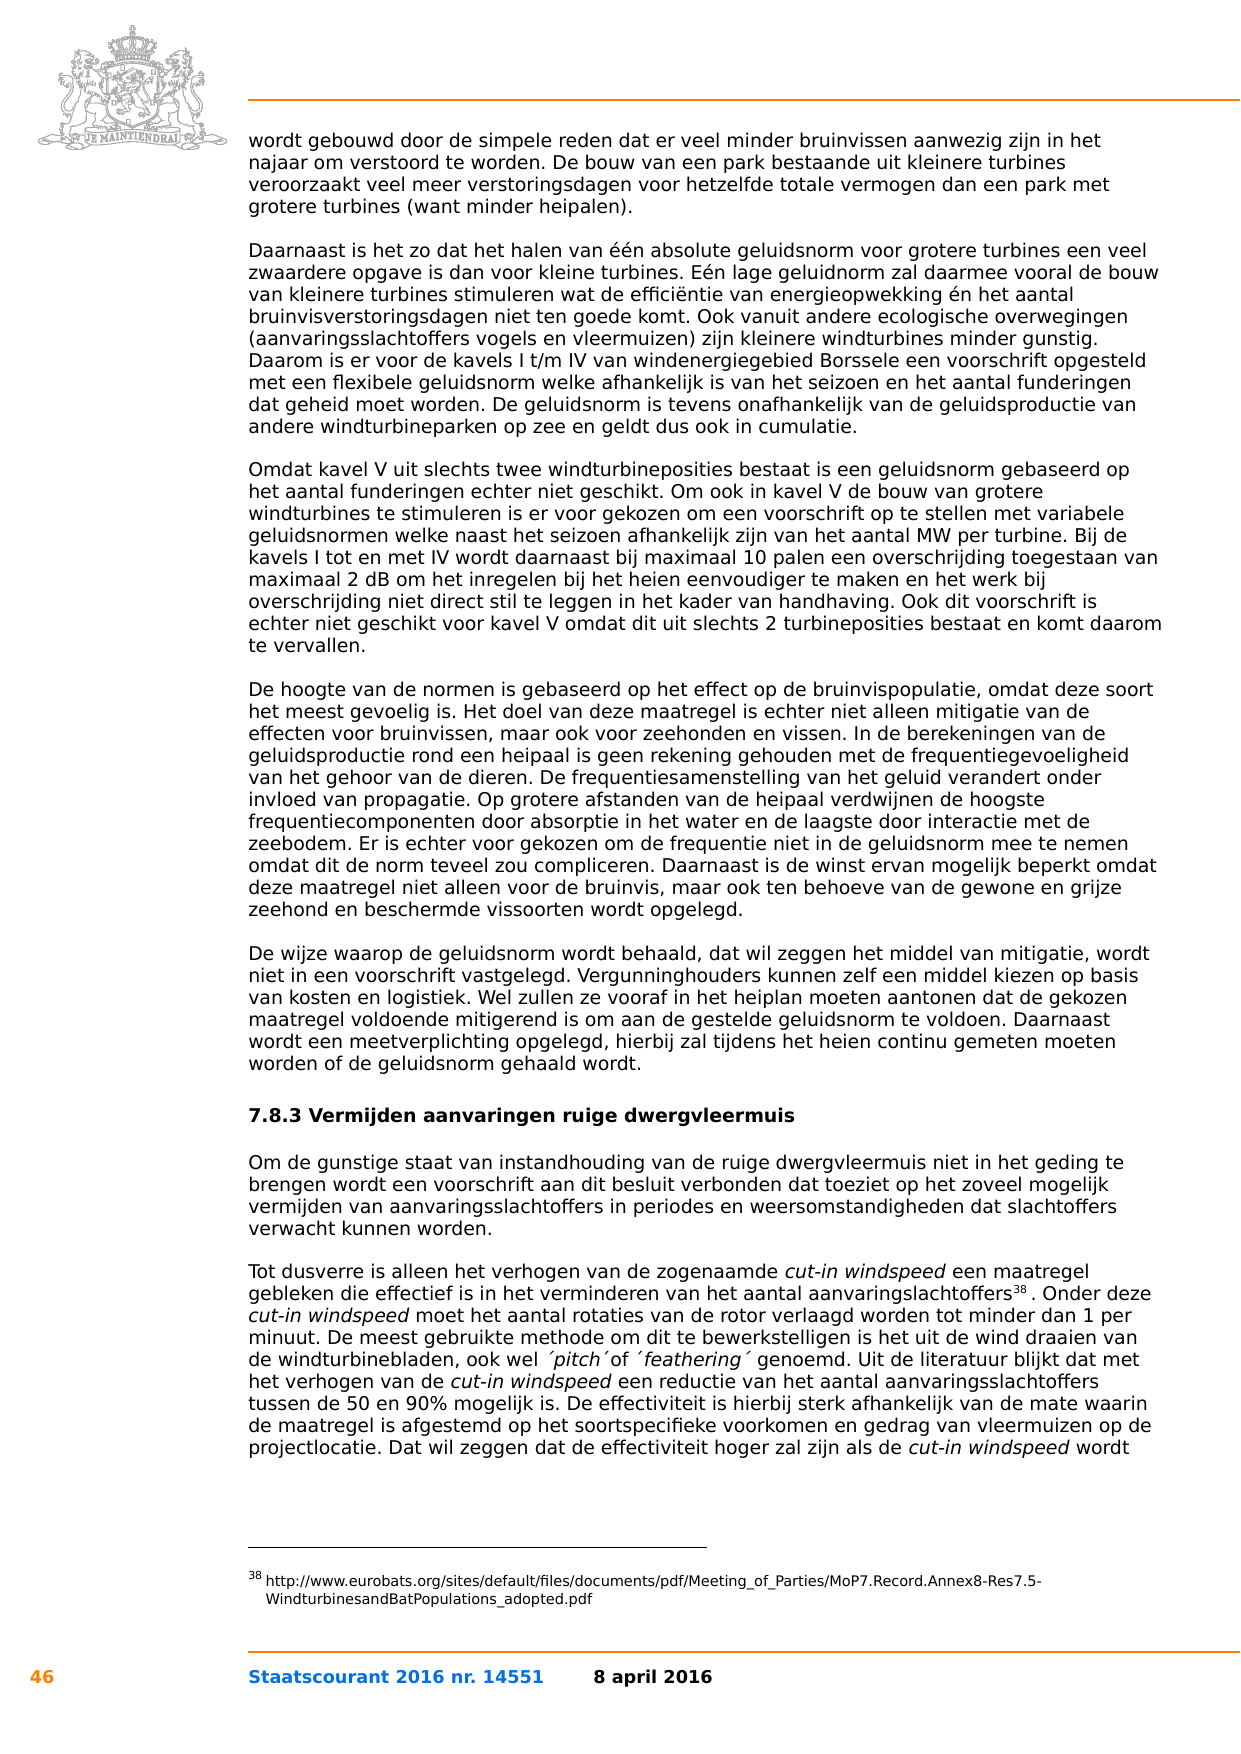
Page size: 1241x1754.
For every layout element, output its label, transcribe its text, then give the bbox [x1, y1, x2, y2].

text Tot dusverre is alleen het verhogen van de zogenaamde cut-in windspeed een maatregel gebleken die effectief is in het verminderen van het aantal aanvaringslachtoffers. Onder deze cut-in windspeed moet het aantal rotaties van de rotor verlaagd worden tot minder dan 1 per minuut. De meest gebruikte methode om dit te bewerkstelligen is het uit de wind draaien van de windturbinebladen, ook wel ´pitch´of ´feathering´ genoemd. Uit de literatuur blijkt dat met het verhogen van de cut-in windspeed een reductie van het aantal aanvaringsslachtoffers tussen de 50 en 90% mogelijk is. De effectiviteit is hierbij sterk afhankelijk van de mate waarin de maatregel is afgestemd op het soortspecifieke voorkomen en gedrag van vleermuizen op de projectlocatie. Dat wil zeggen dat de effectiviteit hoger zal zijn als de cut-in windspeed wordt [248, 1261, 1163, 1459]
text De hoogte van de normen is gebaseerd op het effect op de bruinvispopulatie, omdat deze soort het meest gevoelig is. Het doel van deze maatregel is echter niet alleen mitigatie van de effecten voor bruinvissen, maar ook voor zeehonden en vissen. In de berekeningen van de geluidsproductie rond een heipaal is geen rekening gehouden met de frequentiegevoeligheid van het gehoor van de dieren. De frequentiesamenstelling van het geluid verandert onder invloed van propagatie. Op grotere afstanden van de heipaal verdwijnen de hoogste frequentiecomponenten door absorptie in het water en de laagste door interactie met de zeebodem. Er is echter voor gekozen om de frequentie niet in de geluidsnorm mee te nemen omdat dit de norm teveel zou compliceren. Daarnaast is de winst ervan mogelijk beperkt omdat deze maatregel niet alleen voor de bruinvis, maar ook ten behoeve van de gewone en grijze zeehond en beschermde vissoorten wordt opgelegd. [248, 679, 1163, 921]
text wordt gebouwd door de simpele reden dat er veel minder bruinvissen aanwezig zijn in het najaar om verstoord te worden. De bouw van een park bestaande uit kleinere turbines veroorzaakt veel meer verstoringsdagen voor hetzelfde totale vermogen dan een park met grotere turbines (want minder heipalen). [248, 130, 1163, 218]
subtitle 7.8.3 Vermijden aanvaringen ruige dwergvleermuis [248, 1104, 1163, 1127]
text Omdat kavel V uit slechts twee windturbineposities bestaat is een geluidsnorm gebaseerd op het aantal funderingen echter niet geschikt. Om ook in kavel V de bouw van grotere windturbines te stimuleren is er voor gekozen om een voorschrift op te stellen met variabele geluidsnormen welke naast het seizoen afhankelijk zijn van het aantal MW per turbine. Bij de kavels I tot en met IV wordt daarnaast bij maximaal 10 palen een overschrijding toegestaan van maximaal 2 dB om het inregelen bij het heien eenvoudiger te maken en het werk bij overschrijding niet direct stil te leggen in het kader van handhaving. Ook dit voorschrift is echter niet geschikt voor kavel V omdat dit uit slechts 2 turbineposities bestaat en komt daarom te vervallen. [248, 459, 1163, 657]
text De wijze waarop de geluidsnorm wordt behaald, dat wil zeggen het middel van mitigatie, wordt niet in een voorschrift vastgelegd. Vergunninghouders kunnen zelf een middel kiezen op basis van kosten en logistiek. Wel zullen ze vooraf in het heiplan moeten aantonen dat de gekozen maatregel voldoende mitigerend is om aan de gestelde geluidsnorm te voldoen. Daarnaast wordt een meetverplichting opgelegd, hierbij zal tijdens het heien continu gemeten moeten worden of de geluidsnorm gehaald wordt. [248, 943, 1163, 1074]
text Om de gunstige staat van instandhouding van de ruige dwergvleermuis niet in het geding te brengen wordt een voorschrift aan dit besluit verbonden dat toeziet op het zoveel mogelijk vermijden van aanvaringsslachtoffers in periodes en weersomstandigheden dat slachtoffers verwacht kunnen worden. [248, 1152, 1163, 1239]
picture [38, 25, 227, 150]
text http://www.eurobats.org/sites/default/files/documents/pdf/Meeting_of_Parties/MoP7.Record.Annex8-Res7.5-WindturbinesandBatPopulations_adopted.pdf [248, 1569, 1163, 1608]
text Daarnaast is het zo dat het halen van één absolute geluidsnorm voor grotere turbines een veel zwaardere opgave is dan voor kleine turbines. Eén lage geluidnorm zal daarmee vooral de bouw van kleinere turbines stimuleren wat de efficiëntie van energieopwekking én het aantal bruinvisverstoringsdagen niet ten goede komt. Ook vanuit andere ecologische overwegingen (aanvaringsslachtoffers vogels en vleermuizen) zijn kleinere windturbines minder gunstig. Daarom is er voor de kavels I t/m IV van windenergiegebied Borssele een voorschrift opgesteld met een flexibele geluidsnorm welke afhankelijk is van het seizoen en het aantal funderingen dat geheid moet worden. De geluidsnorm is tevens onafhankelijk van de geluidsproductie van andere windturbineparken op zee en geldt dus ook in cumulatie. [248, 240, 1163, 437]
